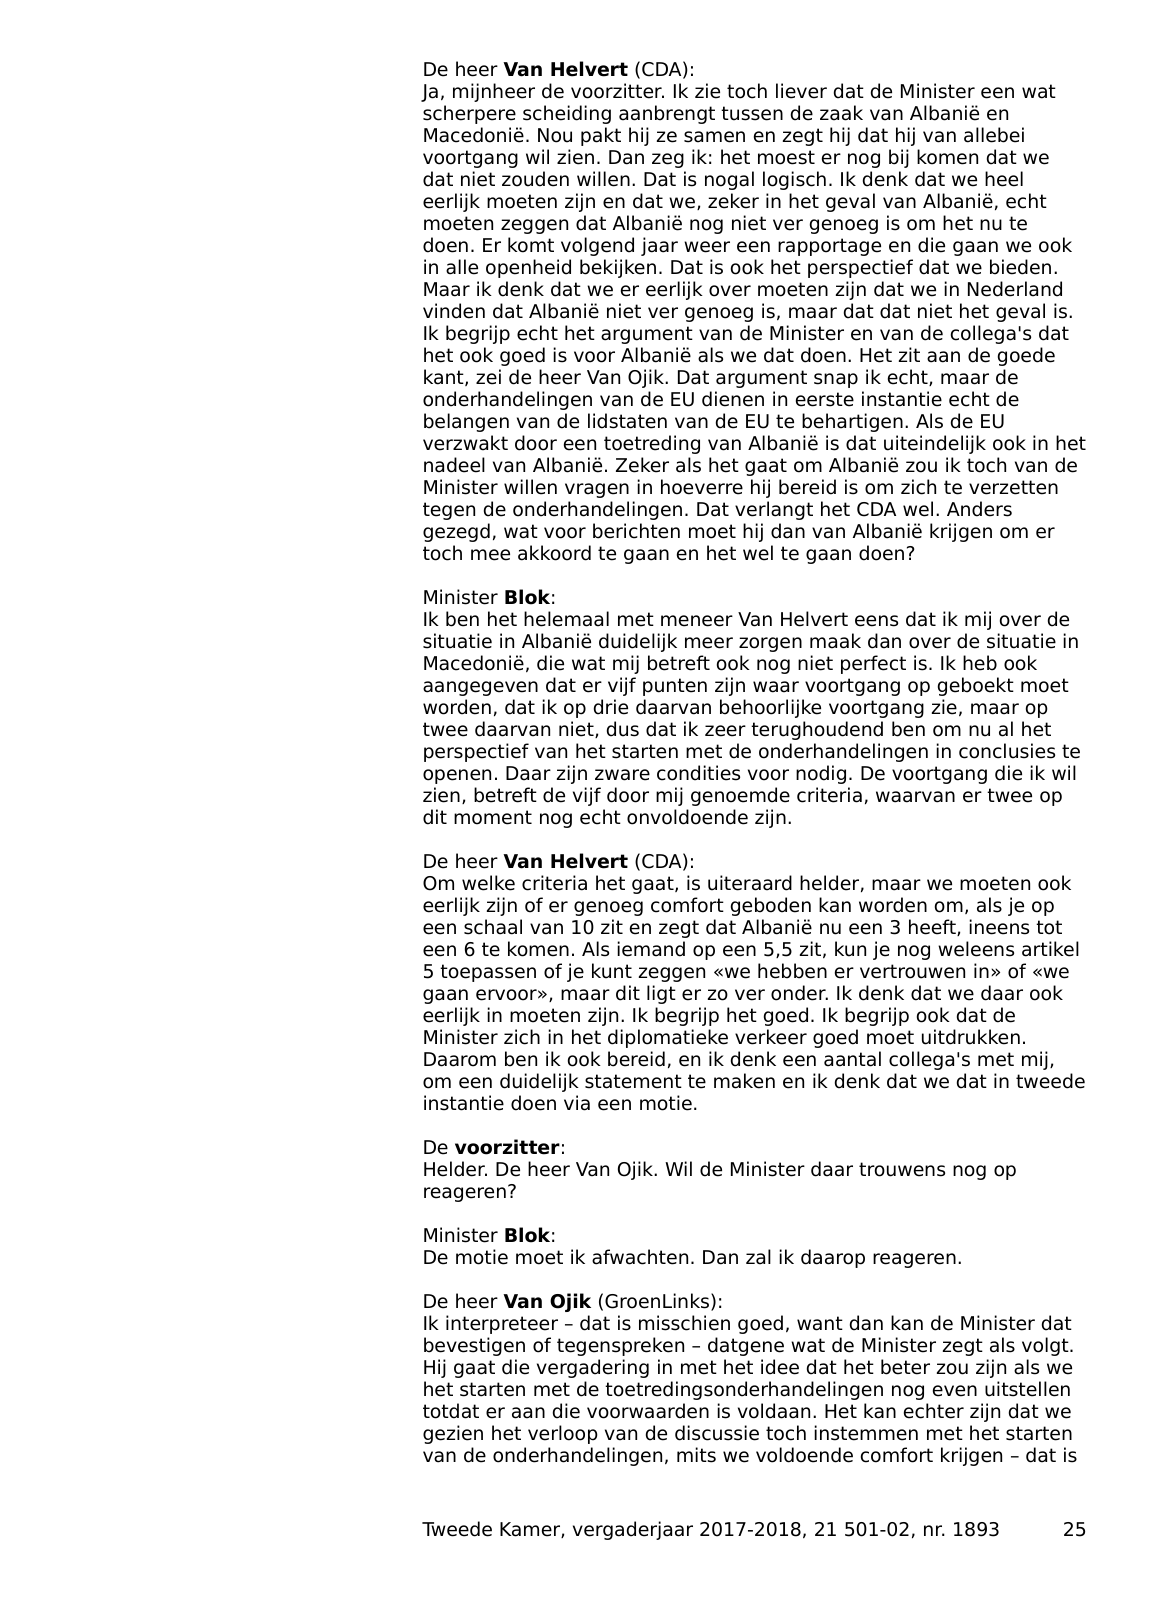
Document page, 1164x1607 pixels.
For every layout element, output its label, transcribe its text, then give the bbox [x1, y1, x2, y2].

text De heer Van Helvert (CDA): [422, 851, 1087, 873]
text Minister Blok: [422, 587, 1087, 609]
text Ik ben het helemaal met meneer Van Helvert eens dat ik mij over de situatie in Albanië duidelijk meer zorgen maak dan over de situatie in Macedonië, die wat mij betreft ook nog niet perfect is. Ik heb ook aangegeven dat er vijf punten zijn waar voortgang op geboekt moet worden, dat ik op drie daarvan behoorlijke voortgang zie, maar op twee daarvan niet, dus dat ik zeer terughoudend ben om nu al het perspectief van het starten met de onderhandelingen in conclusies te openen. Daar zijn zware condities voor nodig. De voortgang die ik wil zien, betreft de vijf door mij genoemde criteria, waarvan er twee op dit moment nog echt onvoldoende zijn. [422, 609, 1087, 828]
text Minister Blok: [422, 1225, 1087, 1247]
text Helder. De heer Van Ojik. Wil de Minister daar trouwens nog op reageren? [422, 1159, 1087, 1203]
text Ik interpreteer – dat is misschien goed, want dan kan de Minister dat bevestigen of tegenspreken – datgene wat de Minister zegt als volgt. Hij gaat die vergadering in met het idee dat het beter zou zijn als we het starten met de toetredingsonderhandelingen nog even uitstellen totdat er aan die voorwaarden is voldaan. Het kan echter zijn dat we gezien het verloop van de discussie toch instemmen met het starten van de onderhandelingen, mits we voldoende comfort krijgen – dat is [422, 1313, 1087, 1467]
text De heer Van Ojik (GroenLinks): [422, 1291, 1087, 1313]
text De motie moet ik afwachten. Dan zal ik daarop reageren. [422, 1247, 1087, 1269]
text De voorzitter: [422, 1137, 1087, 1159]
text Ik begrijp echt het argument van de Minister en van de collega's dat het ook goed is voor Albanië als we dat doen. Het zit aan de goede kant, zei de heer Van Ojik. Dat argument snap ik echt, maar de onderhandelingen van de EU dienen in eerste instantie echt de belangen van de lidstaten van de EU te behartigen. Als de EU verzwakt door een toetreding van Albanië is dat uiteindelijk ook in het nadeel van Albanië. Zeker als het gaat om Albanië zou ik toch van de Minister willen vragen in hoeverre hij bereid is om zich te verzetten tegen de onderhandelingen. Dat verlangt het CDA wel. Anders gezegd, wat voor berichten moet hij dan van Albanië krijgen om er toch mee akkoord te gaan en het wel te gaan doen? [422, 323, 1087, 564]
text Ja, mijnheer de voorzitter. Ik zie toch liever dat de Minister een wat scherpere scheiding aanbrengt tussen de zaak van Albanië en Macedonië. Nou pakt hij ze samen en zegt hij dat hij van allebei voortgang wil zien. Dan zeg ik: het moest er nog bij komen dat we dat niet zouden willen. Dat is nogal logisch. Ik denk dat we heel eerlijk moeten zijn en dat we, zeker in het geval van Albanië, echt moeten zeggen dat Albanië nog niet ver genoeg is om het nu te doen. Er komt volgend jaar weer een rapportage en die gaan we ook in alle openheid bekijken. Dat is ook het perspectief dat we bieden. Maar ik denk dat we er eerlijk over moeten zijn dat we in Nederland vinden dat Albanië niet ver genoeg is, maar dat dat niet het geval is. [422, 81, 1087, 323]
text De heer Van Helvert (CDA): [422, 59, 1087, 81]
text Om welke criteria het gaat, is uiteraard helder, maar we moeten ook eerlijk zijn of er genoeg comfort geboden kan worden om, als je op een schaal van 10 zit en zegt dat Albanië nu een 3 heeft, ineens tot een 6 te komen. Als iemand op een 5,5 zit, kun je nog weleens artikel 5 toepassen of je kunt zeggen «we hebben er vertrouwen in» of «we gaan ervoor», maar dit ligt er zo ver onder. Ik denk dat we daar ook eerlijk in moeten zijn. Ik begrijp het goed. Ik begrijp ook dat de Minister zich in het diplomatieke verkeer goed moet uitdrukken. Daarom ben ik ook bereid, en ik denk een aantal collega's met mij, om een duidelijk statement te maken en ik denk dat we dat in tweede instantie doen via een motie. [422, 873, 1087, 1114]
